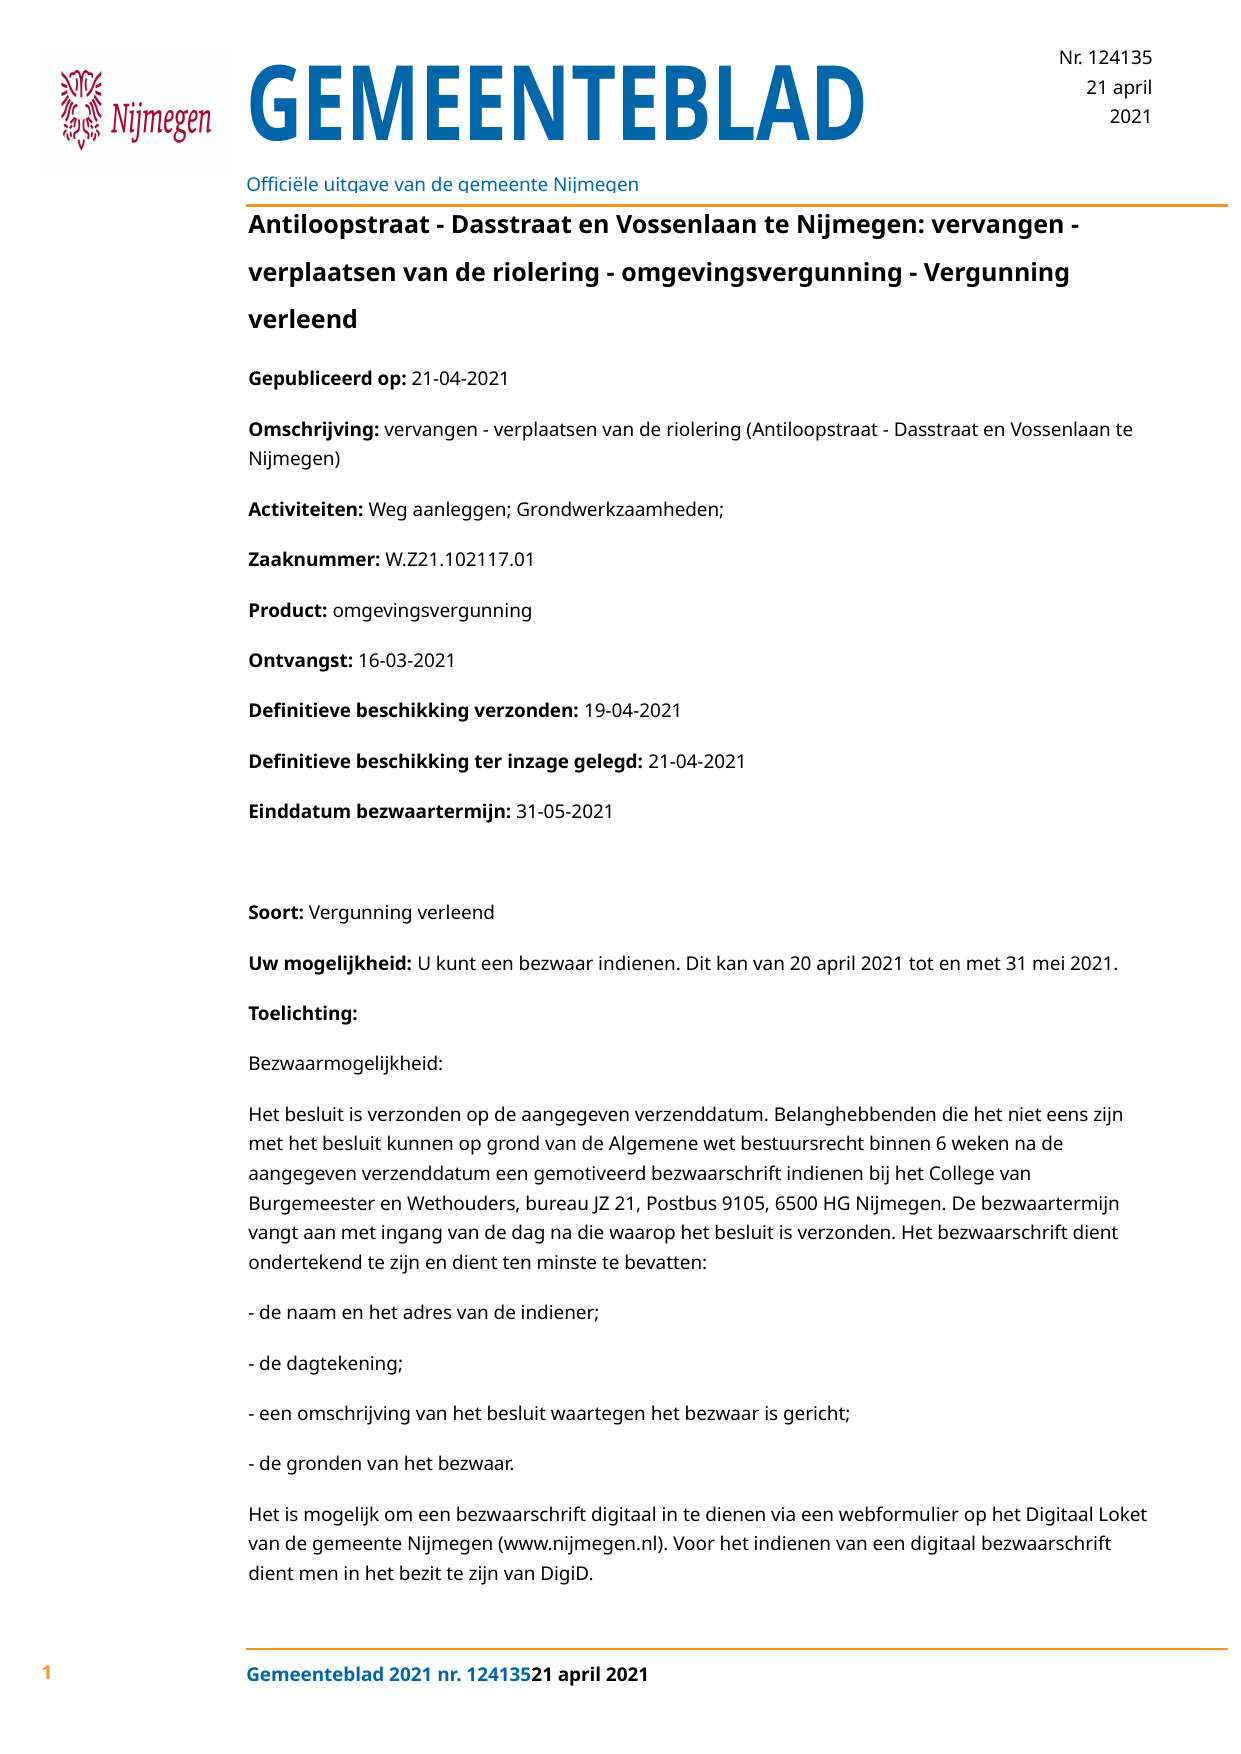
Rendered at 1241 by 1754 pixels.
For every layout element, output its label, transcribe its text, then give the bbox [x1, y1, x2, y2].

picture [41, 47, 231, 172]
text - de dagtekening; [248, 1350, 1152, 1375]
text Einddatum bezwaartermijn: 31-05-2021 [248, 798, 1152, 824]
text Zaaknummer: W.Z21.102117.01 [248, 546, 1152, 572]
text Definitieve beschikking ter inzage gelegd: 21-04-2021 [248, 748, 1152, 774]
text - een omschrijving van het besluit waartegen het bezwaar is gericht; [248, 1400, 1152, 1426]
text Toelichting: [248, 1000, 1152, 1026]
text - de gronden van het bezwaar. [248, 1451, 1152, 1476]
text - de naam en het adres van de indiener; [248, 1299, 1152, 1325]
text Soort: Vergunning verleend [248, 899, 1152, 925]
text Antiloopstraat - Dasstraat en Vossenlaan te Nijmegen: vervangen - verplaatsen van de riolering - omgevingsvergunning - Vergunning verleend [248, 207, 1152, 336]
text Het besluit is verzonden op de aangegeven verzenddatum. Belanghebbenden die het niet eens zijn met het besluit kunnen op grond van de Algemene wet bestuursrecht binnen 6 weken na de aangegeven verzenddatum een gemotiveerd bezwaarschrift indienen bij het College van Burgemeester en Wethouders, bureau JZ 21, Postbus 9105, 6500 HG Nijmegen. De bezwaartermijn vangt aan met ingang van de dag na die waarop het besluit is verzonden. Het bezwaarschrift dient ondertekend te zijn en dient ten minste te bevatten: [248, 1101, 1152, 1274]
text Definitieve beschikking verzonden: 19-04-2021 [248, 698, 1152, 723]
text Bezwaarmogelijkheid: [248, 1051, 1152, 1076]
text Product: omgevingsvergunning [248, 597, 1152, 622]
text Ontvangst: 16-03-2021 [248, 647, 1152, 673]
text Het is mogelijk om een bezwaarschrift digitaal in te dienen via een webformulier op het Digitaal Loket van de gemeente Nijmegen (www.nijmegen.nl). Voor het indienen van een digitaal bezwaarschrift dient men in het bezit te zijn van DigiD. [248, 1501, 1152, 1586]
text Gepubliceerd op: 21-04-2021 [248, 366, 1152, 391]
text Activiteiten: Weg aanleggen; Grondwerkzaamheden; [248, 496, 1152, 522]
text Omschrijving: vervangen - verplaatsen van de riolering (Antiloopstraat - Dasstraat en Vossenlaan te Nijmegen) [248, 416, 1152, 471]
text Uw mogelijkheid: U kunt een bezwaar indienen. Dit kan van 20 april 2021 tot en met 31 mei 2021. [248, 950, 1152, 975]
